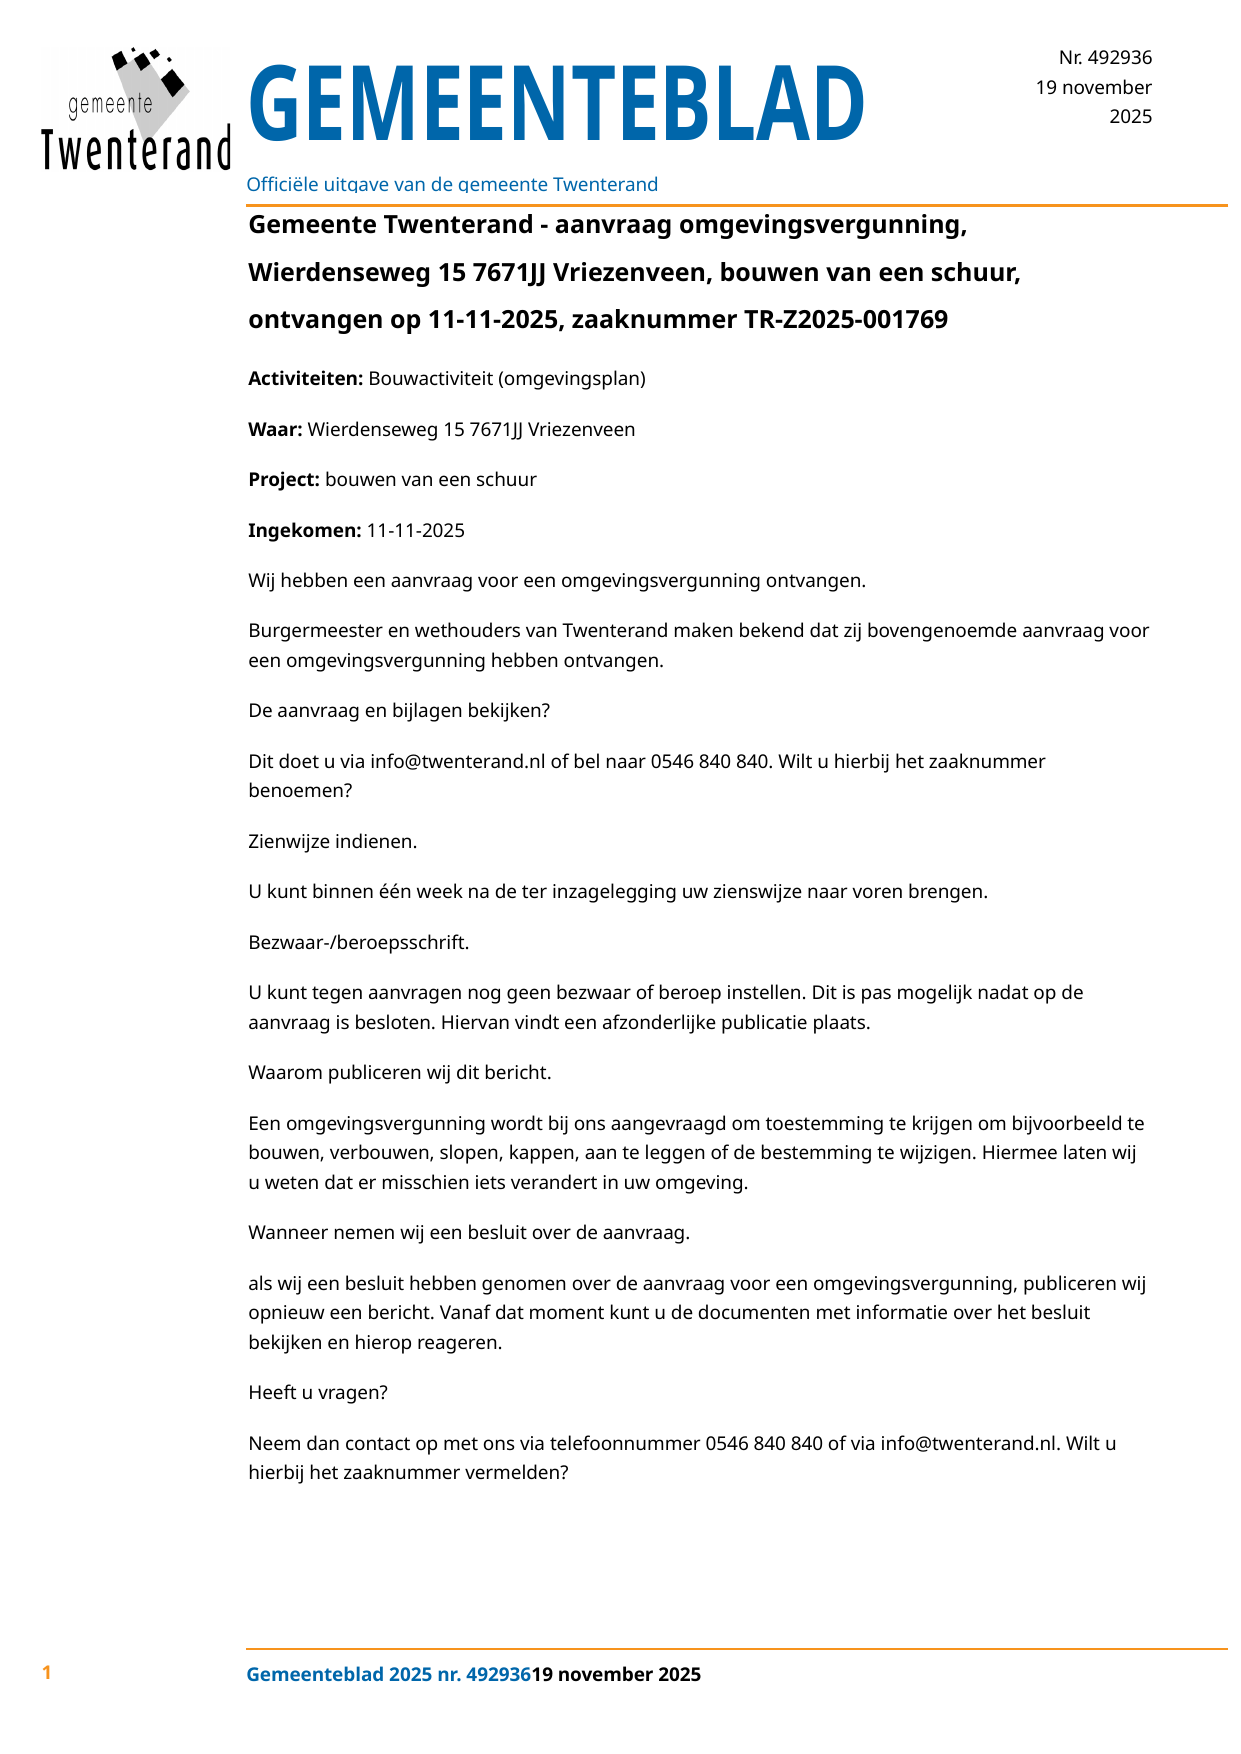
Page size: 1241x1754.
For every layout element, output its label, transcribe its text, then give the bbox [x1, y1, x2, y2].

text Een omgevingsvergunning wordt bij ons aangevraagd om toestemming te krijgen om bijvoorbeeld te bouwen, verbouwen, slopen, kappen, aan te leggen of de bestemming te wijzigen. Hiermee laten wij u weten dat er misschien iets verandert in uw omgeving. [248, 1110, 1152, 1194]
text Heeft u vragen? [248, 1379, 1152, 1405]
text Wanneer nemen wij een besluit over de aanvraag. [248, 1219, 1152, 1245]
text Waarom publiceren wij dit bericht. [248, 1059, 1152, 1085]
text Waar: Wierdenseweg 15 7671JJ Vriezenveen [248, 416, 1152, 442]
text Activiteiten: Bouwactiviteit (omgevingsplan) [248, 366, 1152, 391]
text Burgermeester en wethouders van Twenterand maken bekend dat zij bovengenoemde aanvraag voor een omgevingsvergunning hebben ontvangen. [248, 618, 1152, 673]
text Bezwaar-/beroepsschrift. [248, 929, 1152, 954]
text Wij hebben een aanvraag voor een omgevingsvergunning ontvangen. [248, 567, 1152, 593]
text Neem dan contact op met ons via telefoonnummer 0546 840 840 of via info@twenterand.nl. Wilt u hierbij het zaaknummer vermelden? [248, 1430, 1152, 1485]
text U kunt binnen één week na de ter inzagelegging uw zienswijze naar voren brengen. [248, 878, 1152, 904]
text De aanvraag en bijlagen bekijken? [248, 698, 1152, 723]
text Gemeente Twenterand - aanvraag omgevingsvergunning, Wierdenseweg 15 7671JJ Vriezenveen, bouwen van een schuur, ontvangen op 11-11-2025, zaaknummer TR-Z2025-001769 [248, 207, 1152, 336]
picture [41, 47, 231, 172]
text U kunt tegen aanvragen nog geen bezwaar of beroep instellen. Dit is pas mogelijk nadat op de aanvraag is besloten. Hiervan vindt een afzonderlijke publicatie plaats. [248, 979, 1152, 1034]
text Dit doet u via info@twenterand.nl of bel naar 0546 840 840. Wilt u hierbij het zaaknummer benoemen? [248, 748, 1152, 803]
text als wij een besluit hebben genomen over de aanvraag voor een omgevingsvergunning, publiceren wij opnieuw een bericht. Vanaf dat moment kunt u de documenten met informatie over het besluit bekijken en hierop reageren. [248, 1270, 1152, 1354]
text Project: bouwen van een schuur [248, 466, 1152, 492]
text Zienwijze indienen. [248, 828, 1152, 854]
text Ingekomen: 11-11-2025 [248, 517, 1152, 542]
